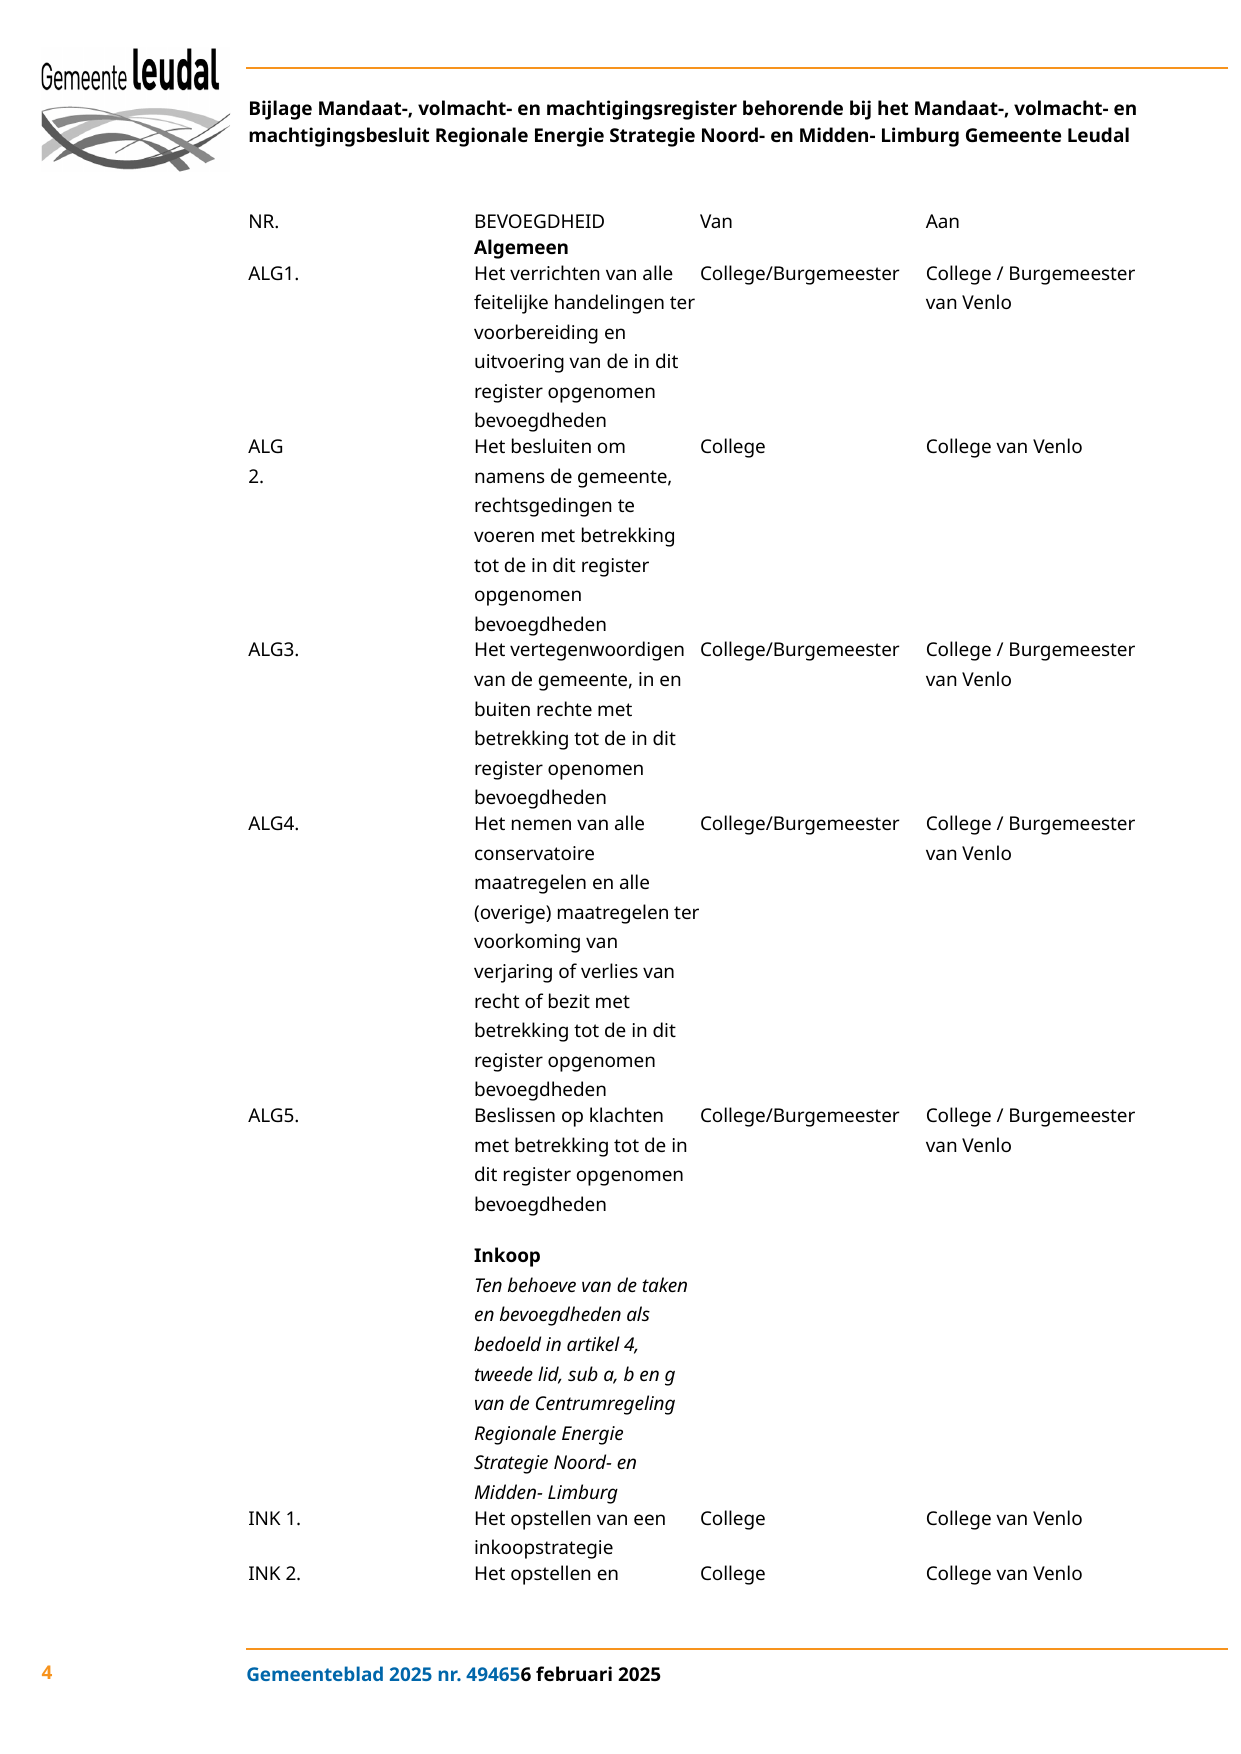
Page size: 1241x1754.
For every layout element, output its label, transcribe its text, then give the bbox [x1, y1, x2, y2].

table_cell [926, 234, 1152, 260]
table_cell College/Burgemeester [700, 260, 926, 433]
table_cell ALG3. [248, 637, 474, 810]
table_cell ALG1. [248, 260, 474, 433]
table_cell ALG 2. [248, 434, 474, 637]
table_cell Beslissen op klachten met betrekking tot de in dit register opgenomen bevoegdheden [474, 1102, 700, 1217]
table_header BEVOEGDHEID [474, 208, 700, 234]
table_cell Het opstellen van een inkoopstrategie [474, 1505, 700, 1560]
table_cell College van Venlo [926, 434, 1152, 637]
table_cell Algemeen [474, 234, 700, 260]
table_cell ALG4. [248, 810, 474, 1102]
table_cell Het vertegenwoordigen van de gemeente, in en buiten rechte met betrekking tot de in dit register openomen bevoegdheden [474, 637, 700, 810]
table_cell [248, 1217, 474, 1242]
table_cell College / Burgemeester van Venlo [926, 810, 1152, 1102]
table_cell [700, 1243, 926, 1505]
table_cell Het besluiten om namens de gemeente, rechtsgedingen te voeren met betrekking tot de in dit register opgenomen bevoegdheden [474, 434, 700, 637]
table_cell College / Burgemeester van Venlo [926, 1102, 1152, 1217]
table_cell [474, 1217, 700, 1242]
table_cell College/Burgemeester [700, 1102, 926, 1217]
table_cell Het nemen van alle conservatoire maatregelen en alle (overige) maatregelen ter voorkoming van verjaring of verlies van recht of bezit met betrekking tot de in dit register opgenomen bevoegdheden [474, 810, 700, 1102]
table_cell ALG5. [248, 1102, 474, 1217]
table_cell Het verrichten van alle feitelijke handelingen ter voorbereiding en uitvoering van de in dit register opgenomen bevoegdheden [474, 260, 700, 433]
table_cell [248, 1243, 474, 1505]
table_cell [926, 1243, 1152, 1505]
table_cell INK 2. [248, 1560, 474, 1586]
table_cell College [700, 1505, 926, 1560]
table_cell College van Venlo [926, 1505, 1152, 1560]
picture [41, 47, 231, 172]
table_cell Inkoop Ten behoeve van de taken en bevoegdheden als bedoeld in artikel 4, tweede lid, sub a, b en g van de Centrumregeling Regionale Energie Strategie Noord- en Midden- Limburg [474, 1243, 700, 1505]
table_cell College [700, 434, 926, 637]
text Bijlage Mandaat-, volmacht- en machtigingsregister behorende bij het Mandaat-, volmacht- en machtigingsbesluit Regionale Energie Strategie Noord- en Midden- Limburg Gemeente Leudal [248, 95, 1152, 149]
table_header Van [700, 208, 926, 234]
table_cell [700, 234, 926, 260]
table_cell College/Burgemeester [700, 810, 926, 1102]
table_cell [926, 1217, 1152, 1242]
table_cell College [700, 1560, 926, 1586]
table_cell College / Burgemeester van Venlo [926, 260, 1152, 433]
table_cell Het opstellen en [474, 1560, 700, 1586]
table_cell INK 1. [248, 1505, 474, 1560]
table_cell [248, 234, 474, 260]
table_header NR. [248, 208, 474, 234]
table_cell College van Venlo [926, 1560, 1152, 1586]
table_cell College/Burgemeester [700, 637, 926, 810]
table_cell College / Burgemeester van Venlo [926, 637, 1152, 810]
table_header Aan [926, 208, 1152, 234]
table_cell [700, 1217, 926, 1242]
